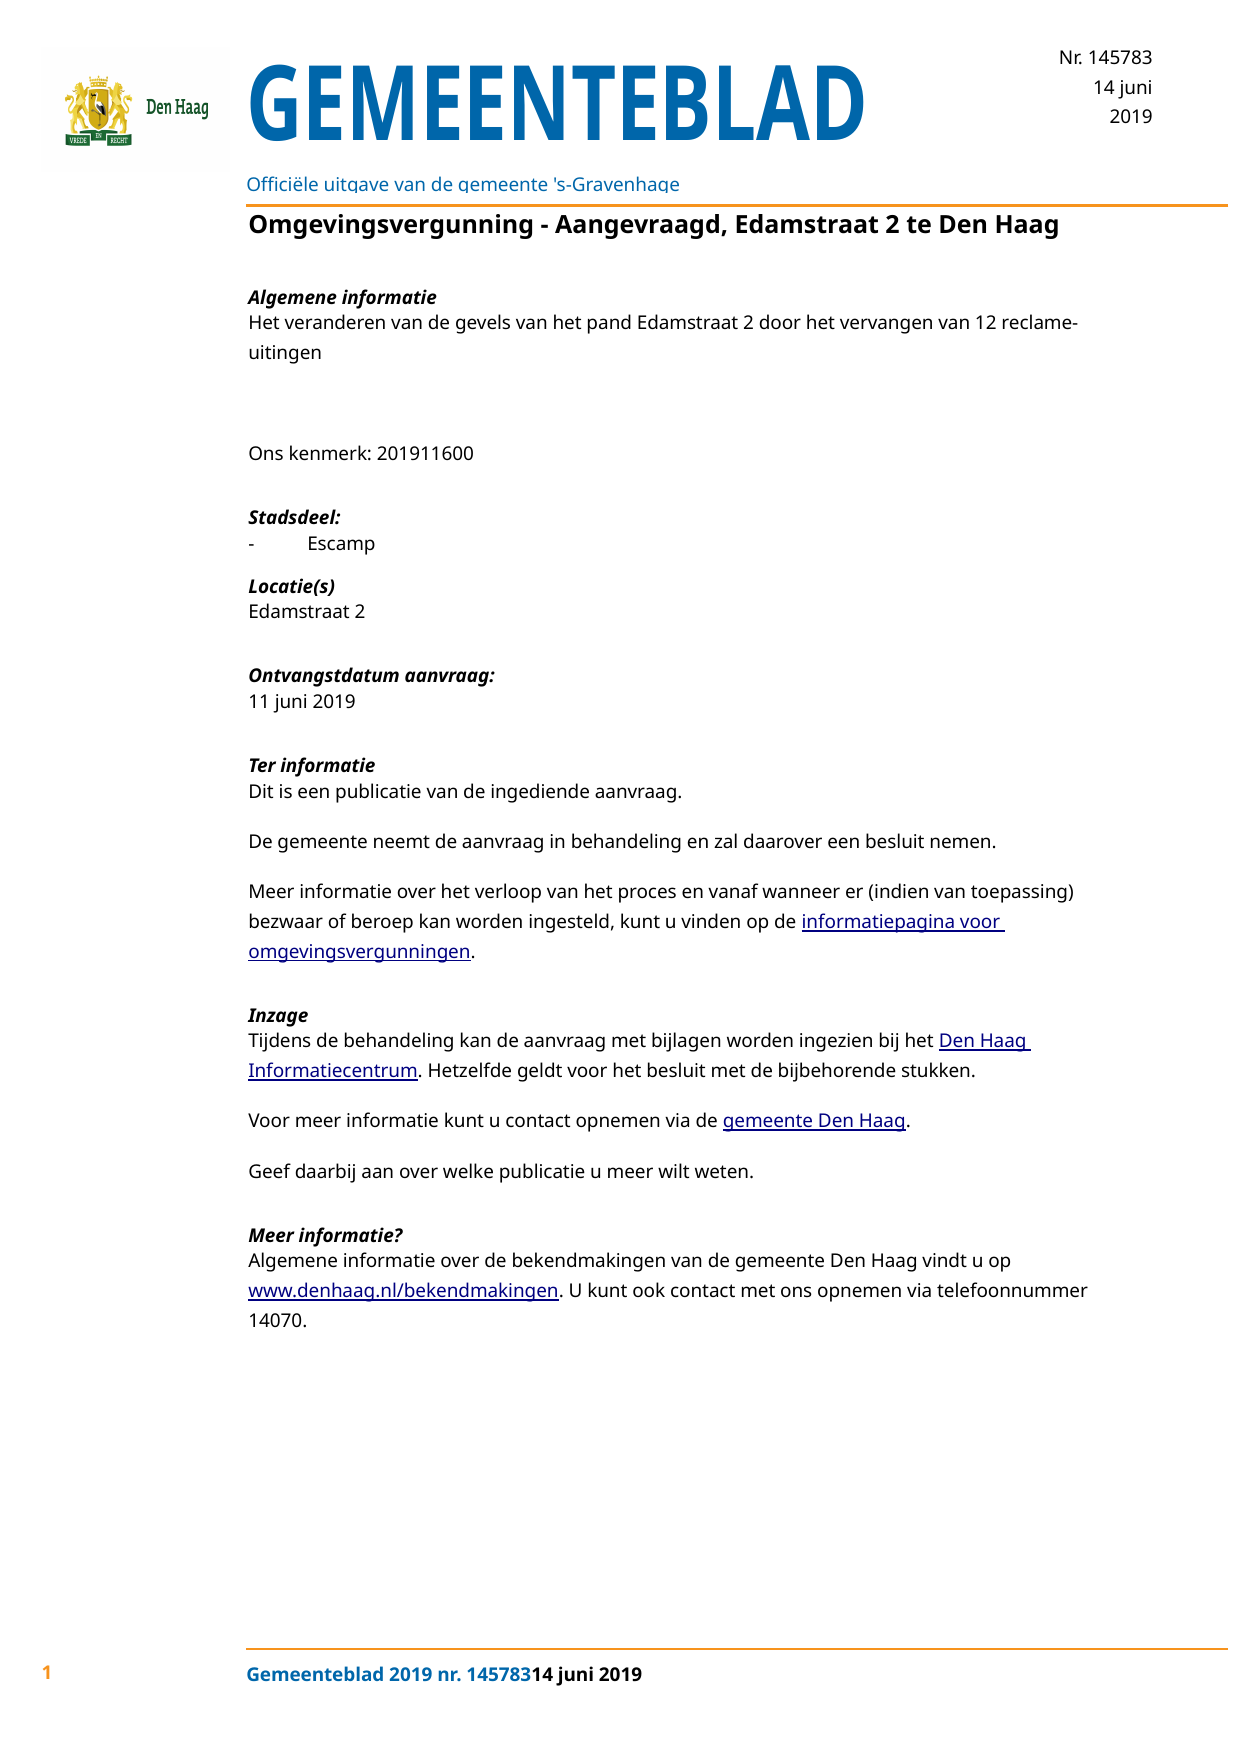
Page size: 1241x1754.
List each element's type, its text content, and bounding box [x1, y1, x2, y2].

text Algemene informatie over de bekendmakingen van de gemeente Den Haag vindt u op www.denhaag.nl/bekendmakingen. U kunt ook contact met ons opnemen via telefoonnummer 14070. [248, 1248, 1152, 1333]
text Locatie(s) [248, 573, 1152, 598]
list Escamp [248, 530, 1152, 555]
text Meer informatie over het verloop van het proces en vanaf wanneer er (indien van toepassing) bezwaar of beroep kan worden ingesteld, kunt u vinden op de informatiepagina voor omgevingsvergunningen. [248, 879, 1152, 964]
picture [41, 47, 231, 172]
text Ons kenmerk: 201911600 [248, 440, 1152, 466]
text Voor meer informatie kunt u contact opnemen via de gemeente Den Haag. [248, 1108, 1152, 1133]
text Algemene informatie [248, 284, 1152, 309]
text Geef daarbij aan over welke publicatie u meer wilt weten. [248, 1158, 1152, 1184]
text De gemeente neemt de aanvraag in behandeling en zal daarover een besluit nemen. [248, 828, 1152, 854]
text Omgevingsvergunning - Aangevraagd, Edamstraat 2 te Den Haag [248, 207, 1152, 241]
text 11 juni 2019 [248, 688, 1152, 714]
text Tijdens de behandeling kan de aanvraag met bijlagen worden ingezien bij het Den Haag Informatiecentrum. Hetzelfde geldt voor het besluit met de bijbehorende stukken. [248, 1028, 1152, 1083]
text Het veranderen van de gevels van het pand Edamstraat 2 door het vervangen van 12 reclame-uitingen [248, 309, 1152, 365]
text Ter informatie [248, 752, 1152, 778]
text Dit is een publicatie van de ingediende aanvraag. [248, 778, 1152, 804]
text Inzage [248, 1002, 1152, 1028]
text Edamstraat 2 [248, 598, 1152, 624]
text Ontvangstdatum aanvraag: [248, 662, 1152, 688]
text Stadsdeel: [248, 504, 1152, 530]
text Meer informatie? [248, 1222, 1152, 1248]
